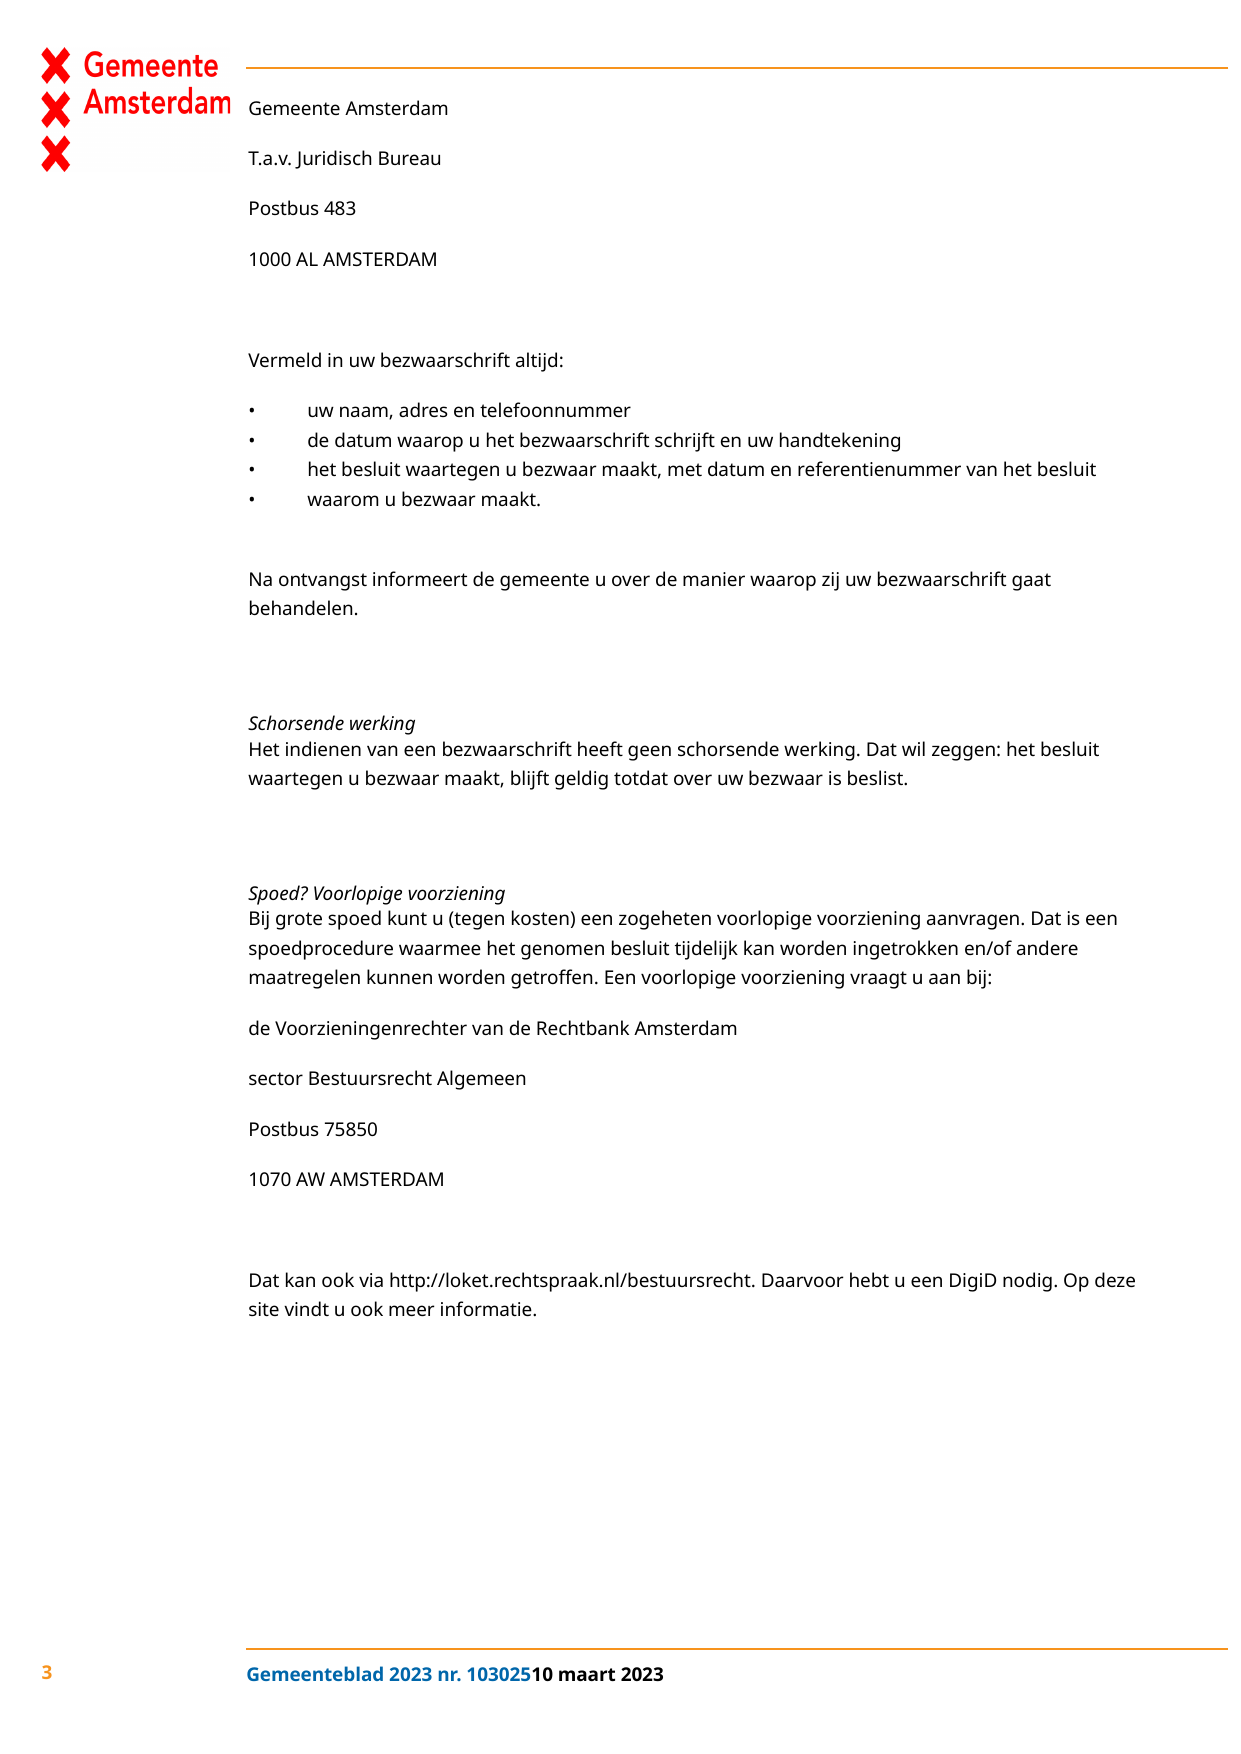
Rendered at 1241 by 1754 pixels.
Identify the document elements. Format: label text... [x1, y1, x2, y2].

text Na ontvangst informeert de gemeente u over de manier waarop zij uw bezwaarschrift gaat behandelen. [248, 566, 1152, 621]
text 1070 AW AMSTERDAM [248, 1166, 1152, 1192]
text 1000 AL AMSTERDAM [248, 246, 1152, 272]
picture [41, 47, 231, 172]
list uw naam, adres en telefoonnummer [248, 397, 1152, 423]
text T.a.v. Juridisch Bureau [248, 145, 1152, 171]
text Schorsende werking [248, 710, 1152, 736]
text Dat kan ook via http://loket.rechtspraak.nl/bestuursrecht. Daarvoor hebt u een DigiD nodig. Op deze site vindt u ook meer informatie. [248, 1267, 1152, 1322]
text Vermeld in uw bezwaarschrift altijd: [248, 347, 1152, 373]
text Postbus 483 [248, 196, 1152, 221]
text Gemeente Amsterdam [248, 95, 1152, 121]
text Het indienen van een bezwaarschrift heeft geen schorsende werking. Dat wil zeggen: het besluit waartegen u bezwaar maakt, blijft geldig totdat over uw bezwaar is beslist. [248, 736, 1152, 791]
text de Voorzieningenrechter van de Rechtbank Amsterdam [248, 1015, 1152, 1041]
list waarom u bezwaar maakt. [248, 486, 1152, 512]
text Bij grote spoed kunt u (tegen kosten) een zogeheten voorlopige voorziening aanvragen. Dat is een spoedprocedure waarmee het genomen besluit tijdelijk kan worden ingetrokken en/of andere maatregelen kunnen worden getroffen. Een voorlopige voorziening vraagt u aan bij: [248, 905, 1152, 990]
text Postbus 75850 [248, 1116, 1152, 1142]
text sector Bestuursrecht Algemeen [248, 1065, 1152, 1091]
list het besluit waartegen u bezwaar maakt, met datum en referentienummer van het besluit [248, 456, 1152, 482]
list de datum waarop u het bezwaarschrift schrijft en uw handtekening [248, 427, 1152, 453]
text Spoed? Voorlopige voorziening [248, 880, 1152, 905]
